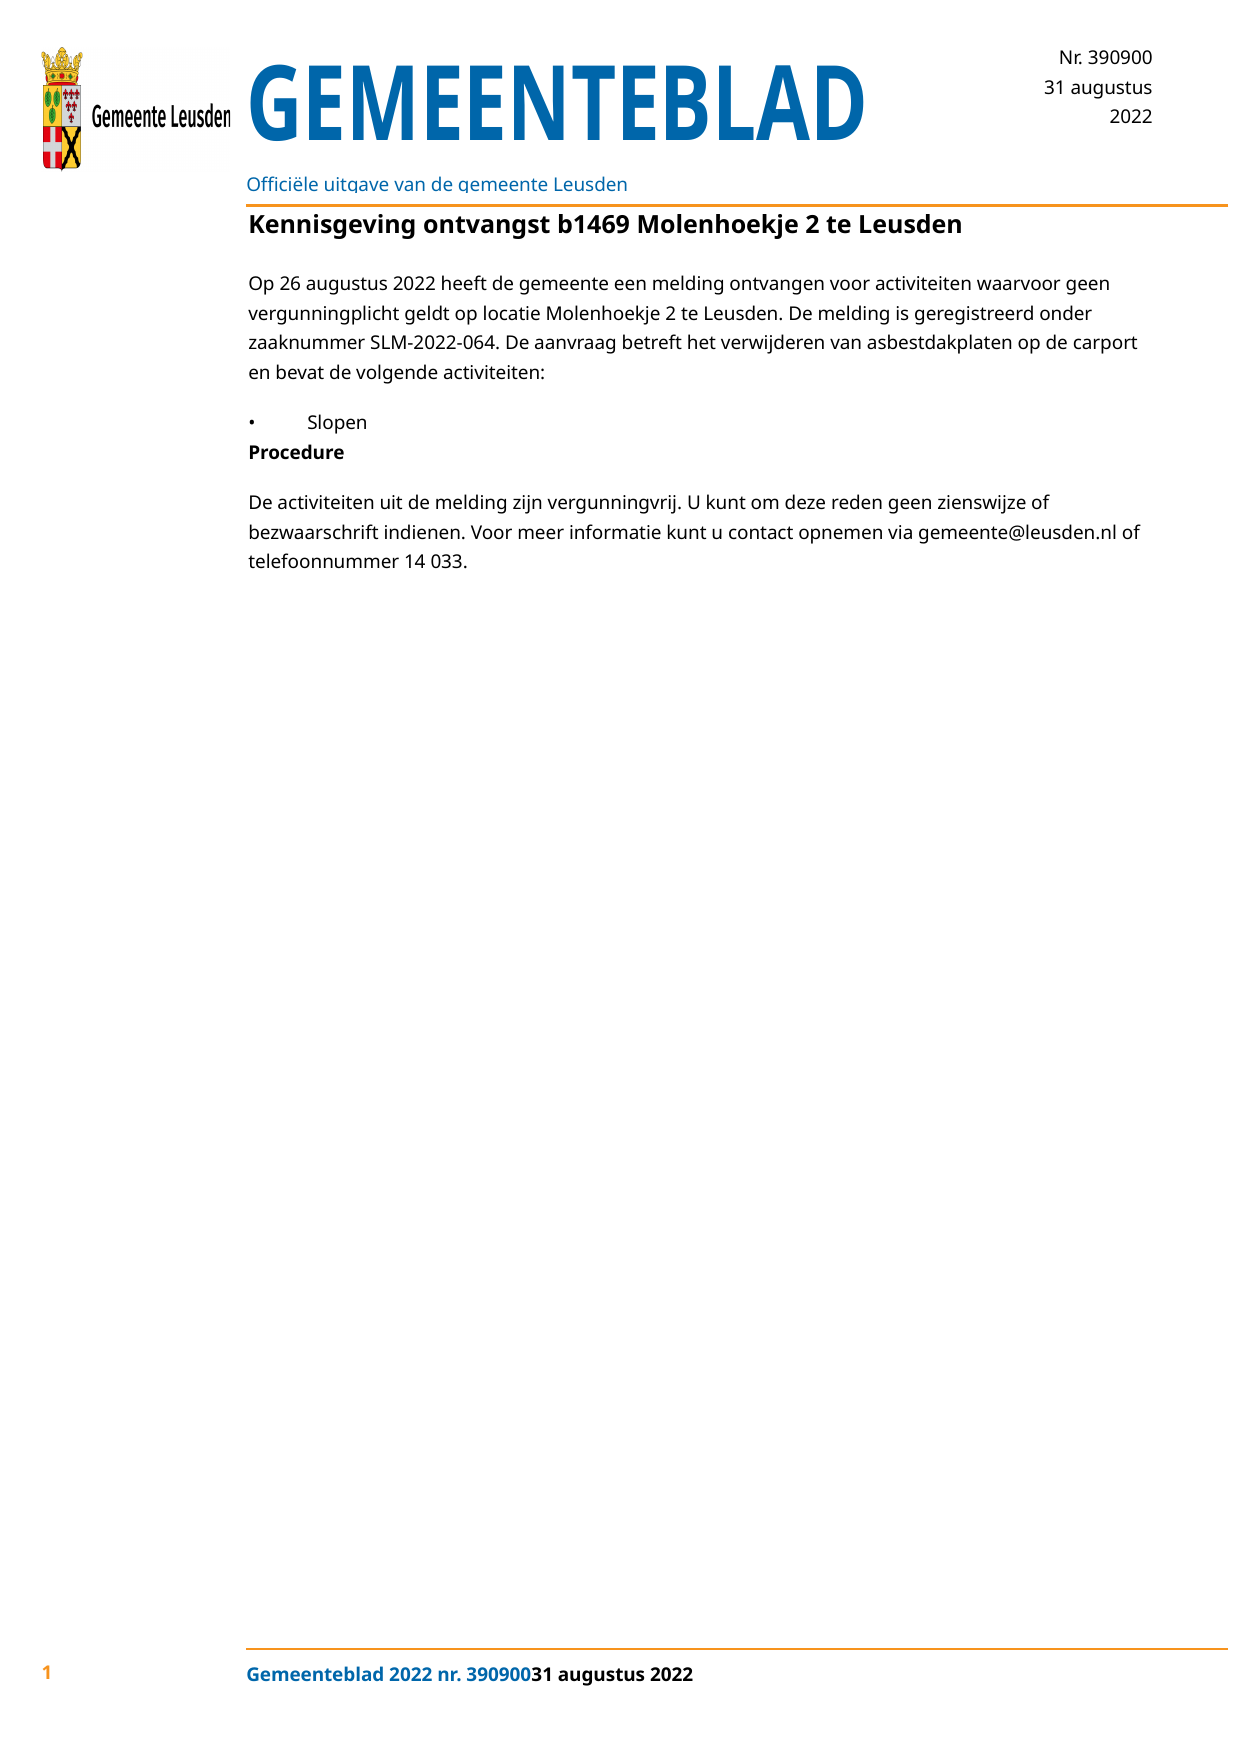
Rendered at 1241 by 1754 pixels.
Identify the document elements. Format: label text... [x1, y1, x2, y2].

text De activiteiten uit de melding zijn vergunningvrij. U kunt om deze reden geen zienswijze of bezwaarschrift indienen. Voor meer informatie kunt u contact opnemen via gemeente@leusden.nl of telefoonnummer 14 033. [248, 489, 1152, 574]
text Op 26 augustus 2022 heeft de gemeente een melding ontvangen voor activiteiten waarvoor geen vergunningplicht geldt op locatie Molenhoekje 2 te Leusden. De melding is geregistreerd onder zaaknummer SLM-2022-064. De aanvraag betreft het verwijderen van asbestdakplaten op de carport en bevat de volgende activiteiten: [248, 270, 1152, 385]
text Kennisgeving ontvangst b1469 Molenhoekje 2 te Leusden [248, 207, 1152, 241]
text Procedure [248, 439, 1152, 465]
list Slopen [248, 409, 1152, 435]
picture [41, 47, 231, 172]
